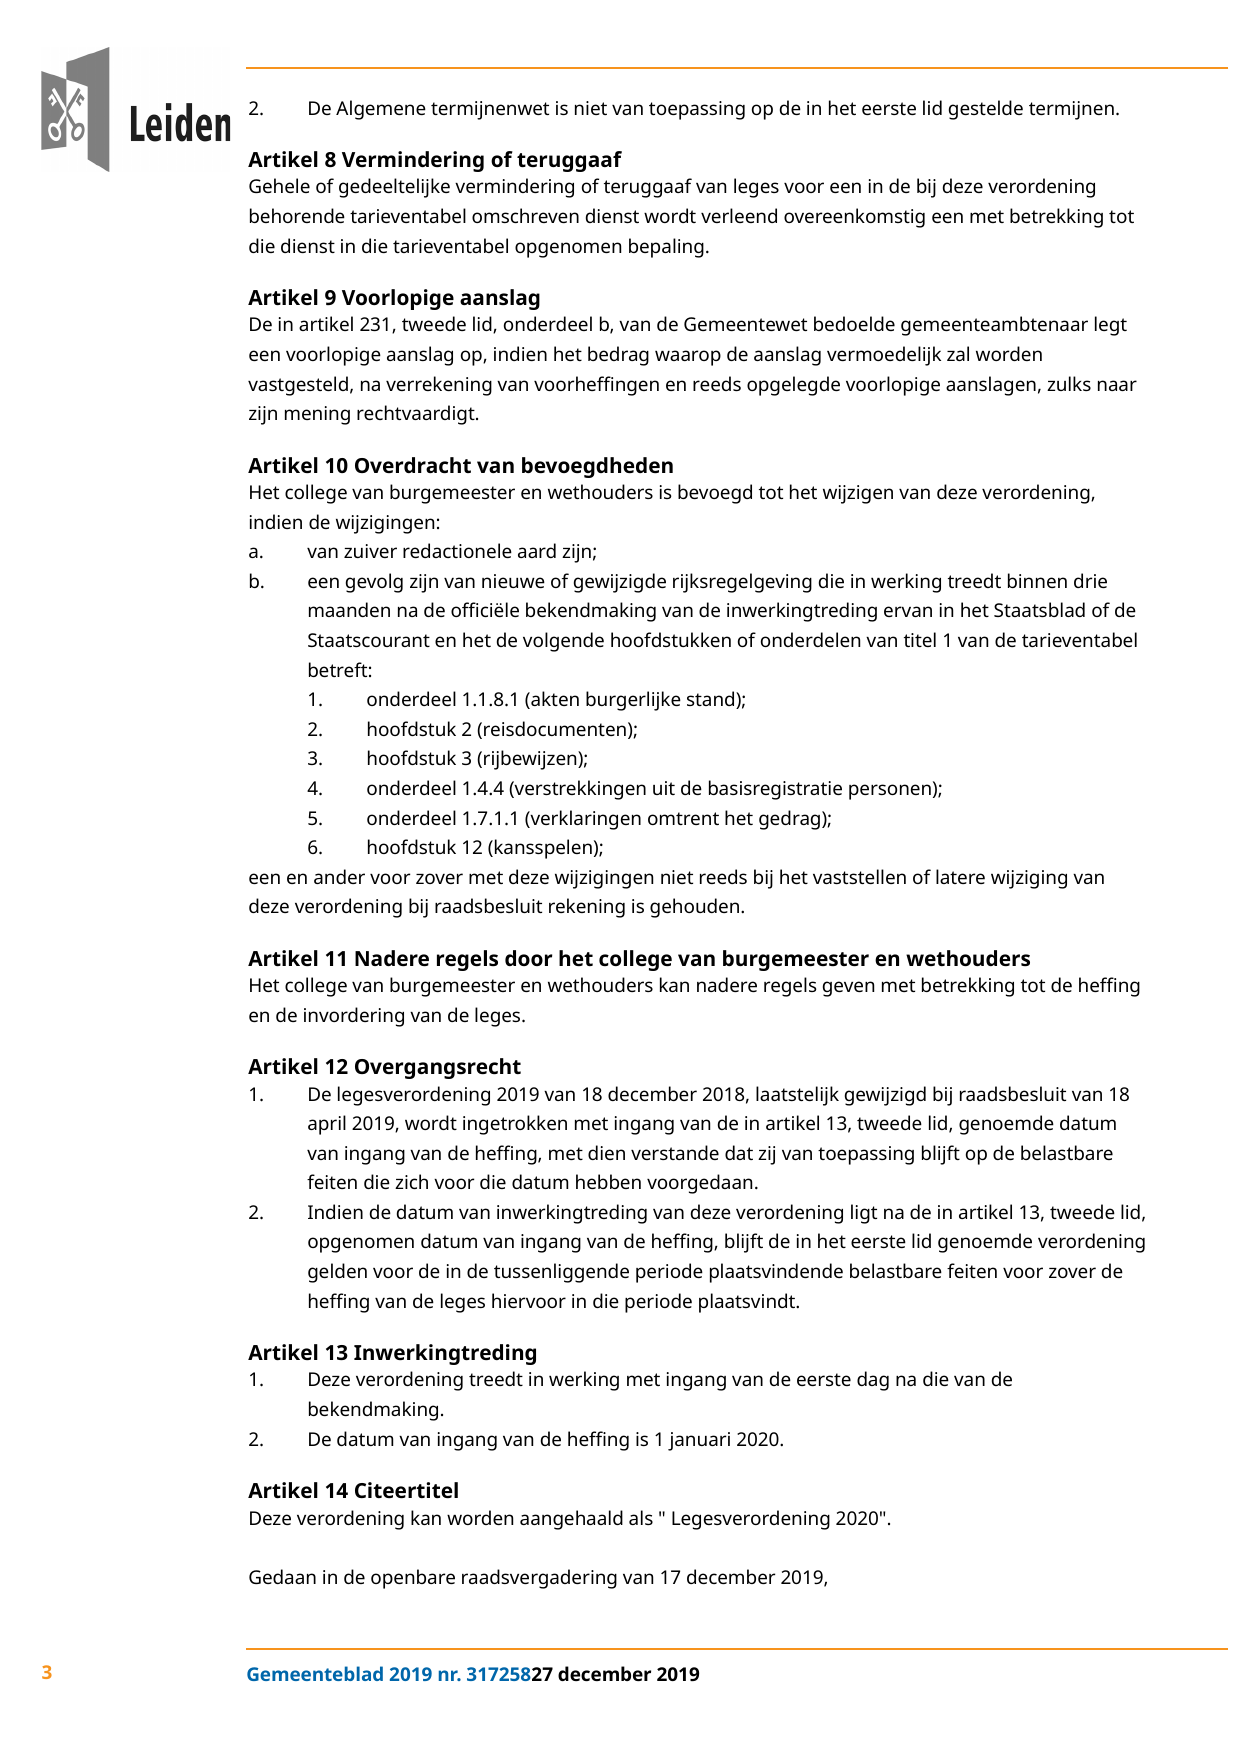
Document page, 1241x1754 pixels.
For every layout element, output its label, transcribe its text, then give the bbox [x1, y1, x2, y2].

text Deze verordening kan worden aangehaald als " Legesverordening 2020". [248, 1505, 1152, 1530]
list onderdeel 1.1.8.1 (akten burgerlijke stand); [307, 686, 1152, 712]
text Het college van burgemeester en wethouders kan nadere regels geven met betrekking tot de heffing en de invordering van de leges. [248, 972, 1152, 1028]
picture [41, 47, 231, 172]
list van zuiver redactionele aard zijn; [248, 538, 1152, 564]
text Het college van burgemeester en wethouders is bevoegd tot het wijzigen van deze verordening, indien de wijzigingen: [248, 479, 1152, 534]
text Artikel 14 Citeertitel [248, 1476, 1152, 1505]
list De datum van ingang van de heffing is 1 januari 2020. [248, 1426, 1152, 1452]
list een gevolg zijn van nieuwe of gewijzigde rijksregelgeving die in werking treedt binnen drie maanden na de officiële bekendmaking van de inwerkingtreding ervan in het Staatsblad of de Staatscourant en het de volgende hoofdstukken of onderdelen van titel 1 van de tarieventabel betreft: [248, 568, 1152, 682]
list hoofdstuk 12 (kansspelen); [307, 834, 1152, 860]
list Deze verordening treedt in werking met ingang van de eerste dag na die van de bekendmaking. [248, 1367, 1152, 1422]
list hoofdstuk 3 (rijbewijzen); [307, 746, 1152, 771]
text Gehele of gedeeltelijke vermindering of teruggaaf van leges voor een in de bij deze verordening behorende tarieventabel omschreven dienst wordt verleend overeenkomstig een met betrekking tot die dienst in die tarieventabel opgenomen bepaling. [248, 174, 1152, 258]
text een en ander voor zover met deze wijzigingen niet reeds bij het vaststellen of latere wijziging van deze verordening bij raadsbesluit rekening is gehouden. [248, 864, 1152, 919]
text Artikel 10 Overdracht van bevoegdheden [248, 451, 1152, 479]
list onderdeel 1.4.4 (verstrekkingen uit de basisregistratie personen); [307, 775, 1152, 801]
list De legesverordening 2019 van 18 december 2018, laatstelijk gewijzigd bij raadsbesluit van 18 april 2019, wordt ingetrokken met ingang van de in artikel 13, tweede lid, genoemde datum van ingang van de heffing, met dien verstande dat zij van toepassing blijft op de belastbare feiten die zich voor die datum hebben voorgedaan. [248, 1081, 1152, 1195]
text Artikel 13 Inwerkingtreding [248, 1338, 1152, 1367]
list hoofdstuk 2 (reisdocumenten); [307, 716, 1152, 742]
text Artikel 9 Voorlopige aanslag [248, 283, 1152, 312]
text Artikel 11 Nadere regels door het college van burgemeester en wethouders [248, 944, 1152, 972]
text Artikel 8 Vermindering of teruggaaf [248, 145, 1152, 174]
text Artikel 12 Overgangsrecht [248, 1052, 1152, 1081]
list De Algemene termijnenwet is niet van toepassing op de in het eerste lid gestelde termijnen. [248, 95, 1152, 121]
text De in artikel 231, tweede lid, onderdeel b, van de Gemeentewet bedoelde gemeenteambtenaar legt een voorlopige aanslag op, indien het bedrag waarop de aanslag vermoedelijk zal worden vastgesteld, na verrekening van voorheffingen en reeds opgelegde voorlopige aanslagen, zulks naar zijn mening rechtvaardigt. [248, 312, 1152, 426]
list Indien de datum van inwerkingtreding van deze verordening ligt na de in artikel 13, tweede lid, opgenomen datum van ingang van de heffing, blijft de in het eerste lid genoemde verordening gelden voor de in de tussenliggende periode plaatsvindende belastbare feiten voor zover de heffing van de leges hiervoor in die periode plaatsvindt. [248, 1199, 1152, 1313]
text Gedaan in de openbare raadsvergadering van 17 december 2019, [248, 1564, 1152, 1589]
list onderdeel 1.7.1.1 (verklaringen omtrent het gedrag); [307, 805, 1152, 830]
